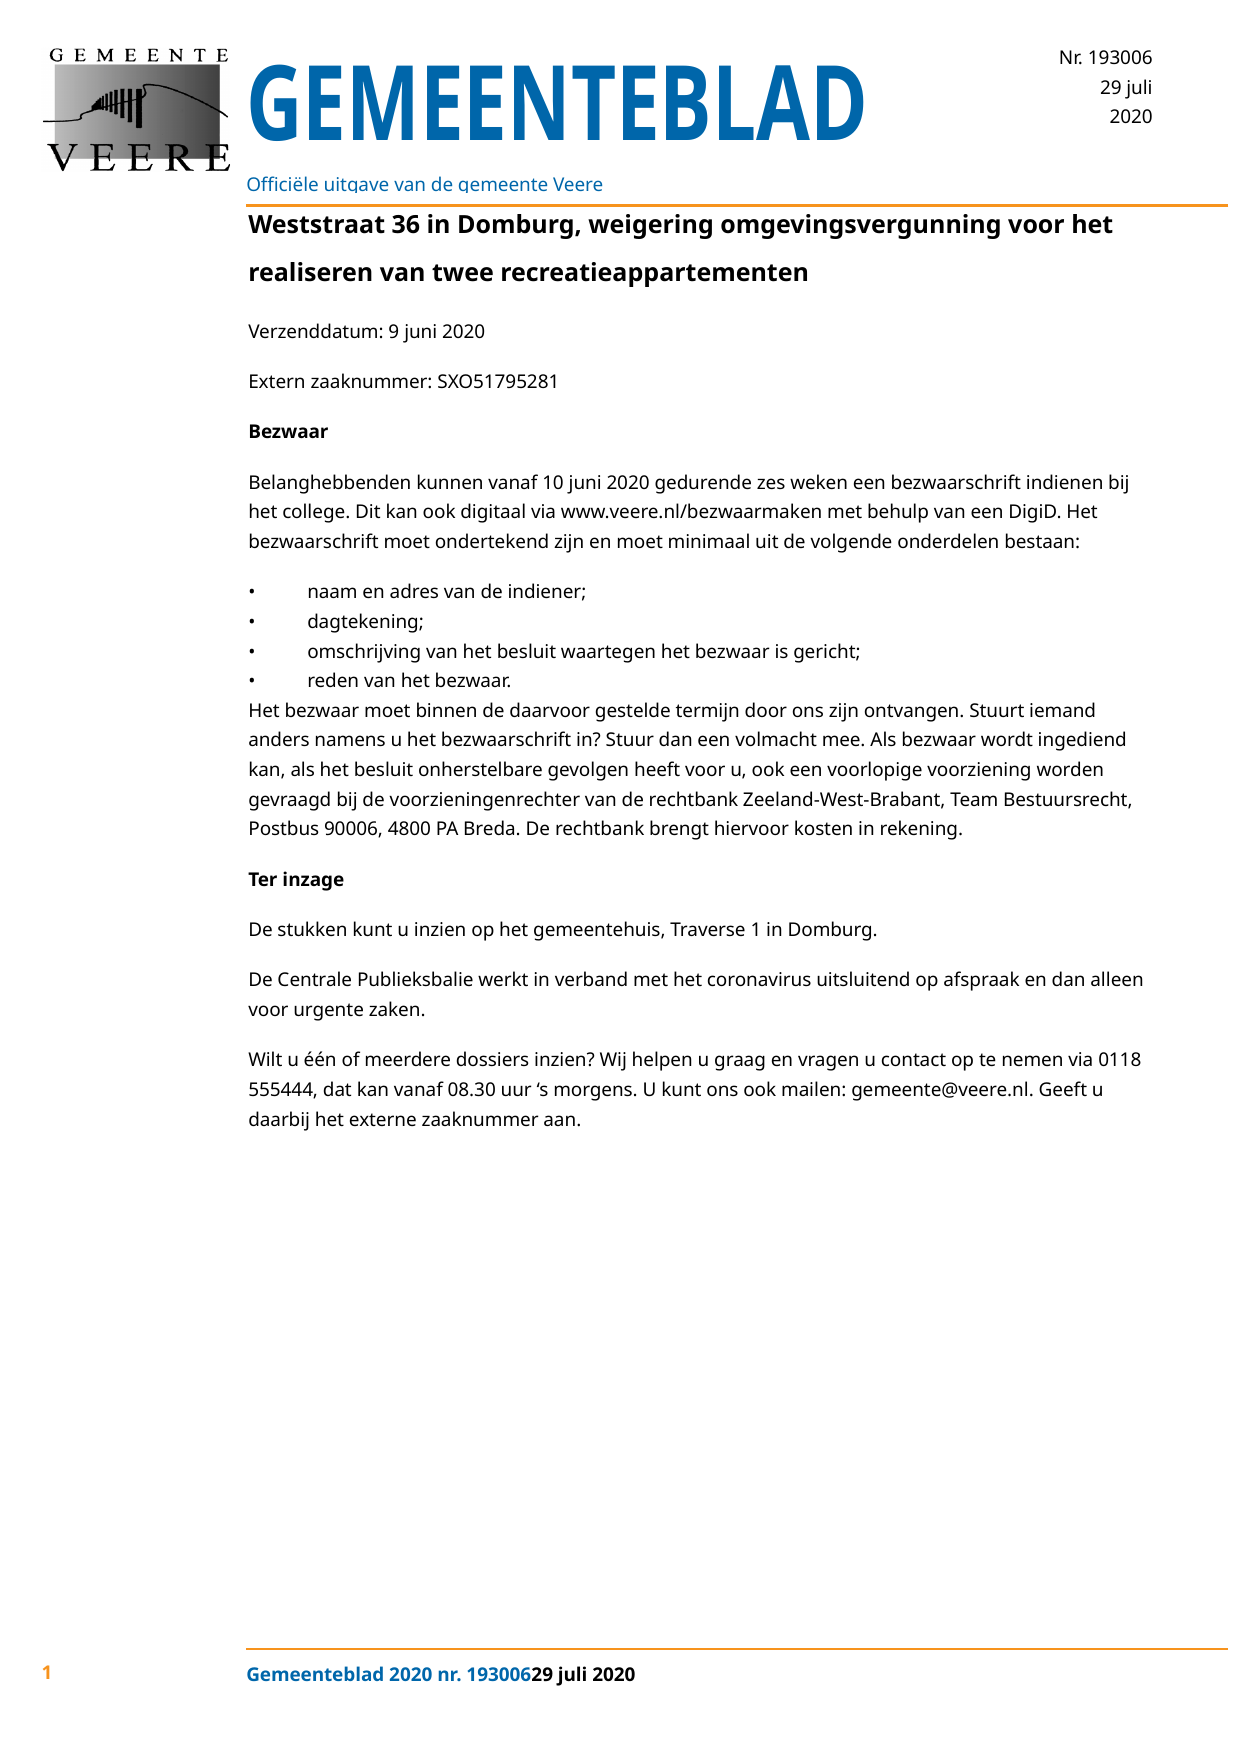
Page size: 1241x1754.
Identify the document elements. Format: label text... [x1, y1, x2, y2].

text De Centrale Publieksbalie werkt in verband met het coronavirus uitsluitend op afspraak en dan alleen voor urgente zaken. [248, 967, 1152, 1022]
text Extern zaaknummer: SXO51795281 [248, 368, 1152, 394]
text Ter inzage [248, 866, 1152, 892]
picture [41, 47, 231, 172]
text Verzenddatum: 9 juni 2020 [248, 318, 1152, 344]
text Bezwaar [248, 419, 1152, 444]
text Weststraat 36 in Domburg, weigering omgevingsvergunning voor het realiseren van twee recreatieappartementen [248, 207, 1152, 288]
text Wilt u één of meerdere dossiers inzien? Wij helpen u graag en vragen u contact op te nemen via 0118 555444, dat kan vanaf 08.30 uur ‘s morgens. U kunt ons ook mailen: gemeente@veere.nl. Geeft u daarbij het externe zaaknummer aan. [248, 1047, 1152, 1132]
list omschrijving van het besluit waartegen het bezwaar is gericht; [248, 638, 1152, 664]
list reden van het bezwaar. [248, 667, 1152, 693]
text Belanghebbenden kunnen vanaf 10 juni 2020 gedurende zes weken een bezwaarschrift indienen bij het college. Dit kan ook digitaal via www.veere.nl/bezwaarmaken met behulp van een DigiD. Het bezwaarschrift moet ondertekend zijn en moet minimaal uit de volgende onderdelen bestaan: [248, 469, 1152, 554]
list dagtekening; [248, 608, 1152, 634]
list naam en adres van de indiener; [248, 579, 1152, 604]
text Het bezwaar moet binnen de daarvoor gestelde termijn door ons zijn ontvangen. Stuurt iemand anders namens u het bezwaarschrift in? Stuur dan een volmacht mee. Als bezwaar wordt ingediend kan, als het besluit onherstelbare gevolgen heeft voor u, ook een voorlopige voorziening worden gevraagd bij de voorzieningenrechter van de rechtbank Zeeland-West-Brabant, Team Bestuursrecht, Postbus 90006, 4800 PA Breda. De rechtbank brengt hiervoor kosten in rekening. [248, 697, 1152, 841]
text De stukken kunt u inzien op het gemeentehuis, Traverse 1 in Domburg. [248, 916, 1152, 942]
